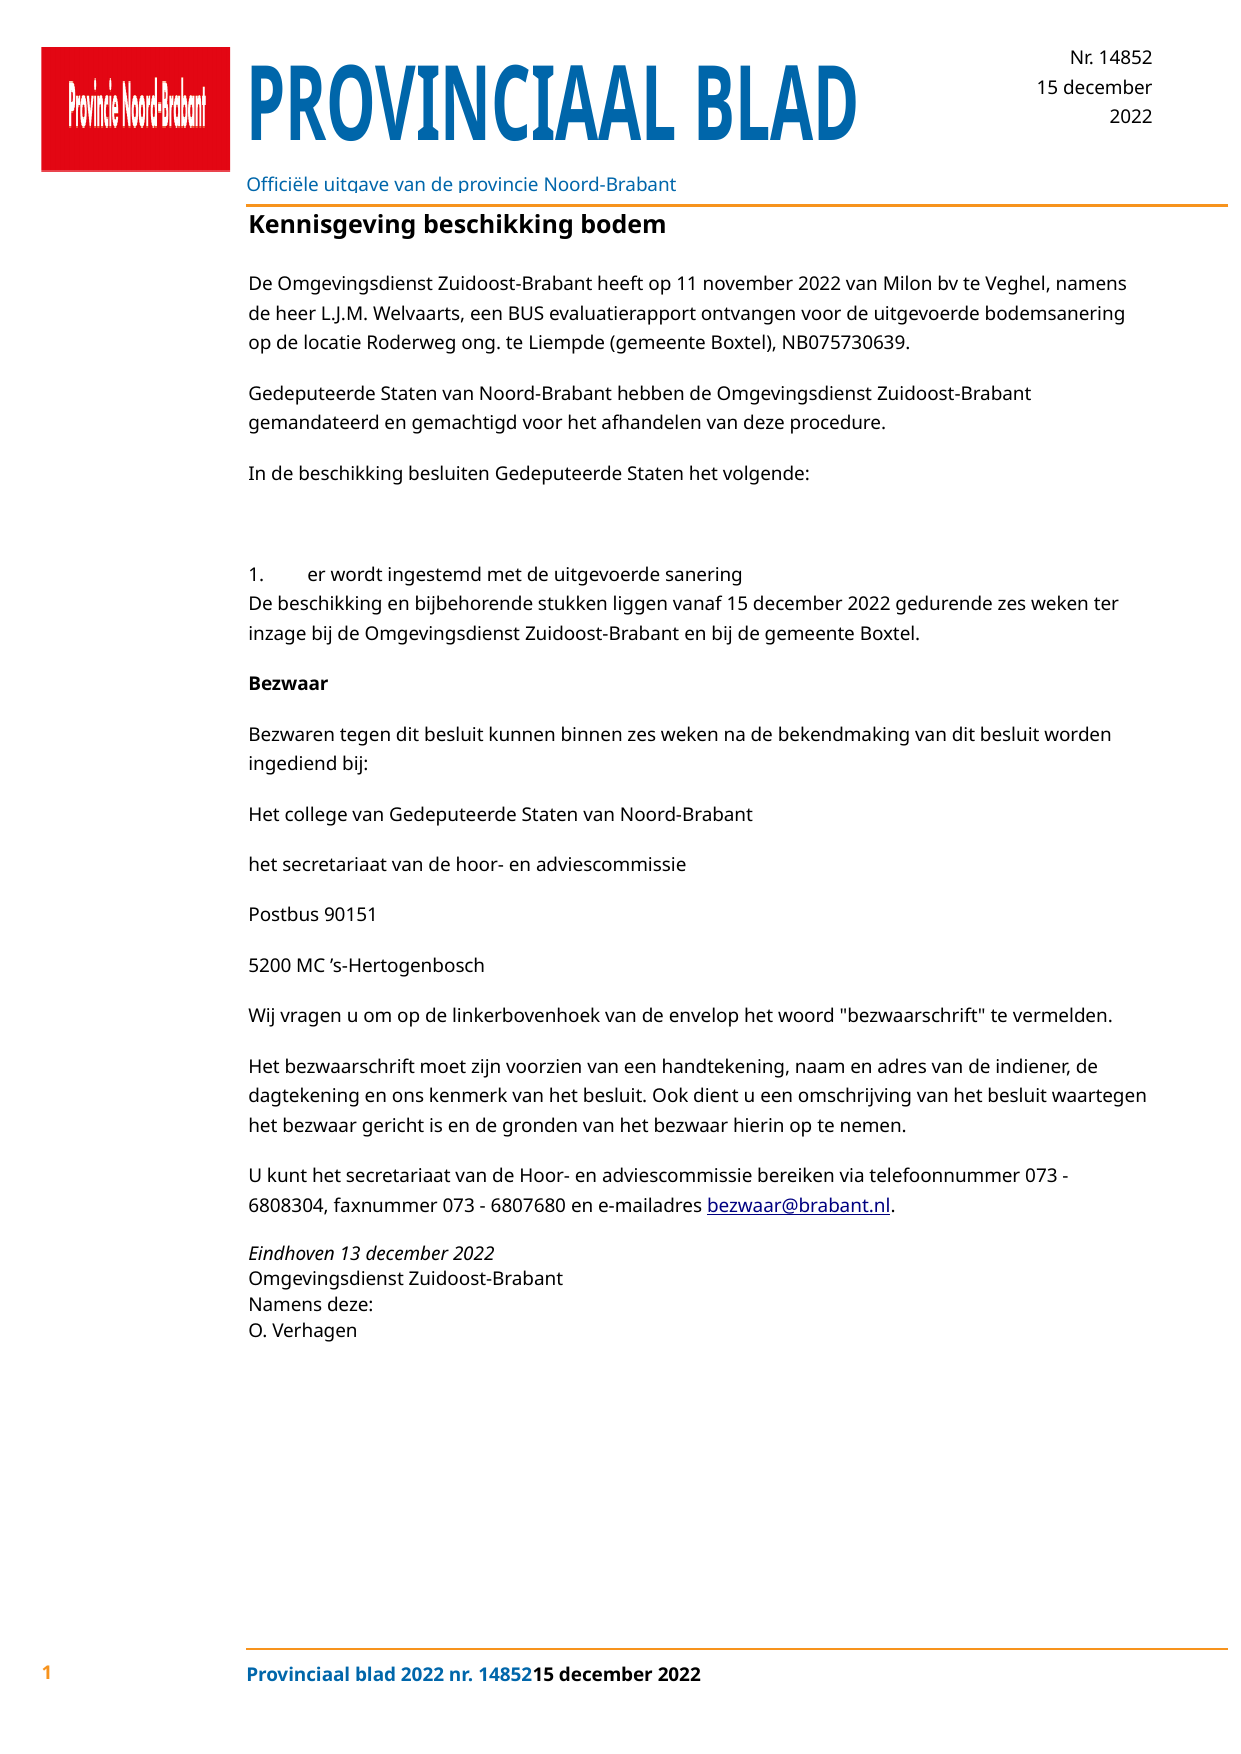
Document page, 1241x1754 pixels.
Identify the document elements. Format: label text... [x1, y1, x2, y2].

list er wordt ingestemd met de uitgevoerde sanering [248, 561, 1152, 586]
text Het college van Gedeputeerde Staten van Noord-Brabant [248, 801, 1152, 826]
text Het bezwaarschrift moet zijn voorzien van een handtekening, naam en adres van de indiener, de dagtekening en ons kenmerk van het besluit. Ook dient u een omschrijving van het besluit waartegen het bezwaar gericht is en de gronden van het bezwaar hierin op te nemen. [248, 1053, 1152, 1138]
text Kennisgeving beschikking bodem [248, 207, 1152, 241]
text Bezwaar [248, 670, 1152, 696]
text Omgevingsdienst Zuidoost-Brabant [248, 1266, 1152, 1291]
text O. Verhagen [248, 1317, 1152, 1343]
picture [41, 47, 231, 172]
text De beschikking en bijbehorende stukken liggen vanaf 15 december 2022 gedurende zes weken ter inzage bij de Omgevingsdienst Zuidoost-Brabant en bij de gemeente Boxtel. [248, 590, 1152, 646]
text Bezwaren tegen dit besluit kunnen binnen zes weken na de bekendmaking van dit besluit worden ingediend bij: [248, 721, 1152, 776]
text De Omgevingsdienst Zuidoost-Brabant heeft op 11 november 2022 van Milon bv te Veghel, namens de heer L.J.M. Welvaarts, een BUS evaluatierapport ontvangen voor de uitgevoerde bodemsanering op de locatie Roderweg ong. te Liempde (gemeente Boxtel), NB075730639. [248, 270, 1152, 355]
text het secretariaat van de hoor- en adviescommissie [248, 851, 1152, 877]
text Eindhoven 13 december 2022 [248, 1240, 1152, 1266]
text 5200 MC ’s-Hertogenbosch [248, 952, 1152, 978]
text Wij vragen u om op de linkerbovenhoek van de envelop het woord "bezwaarschrift" te vermelden. [248, 1002, 1152, 1028]
text Gedeputeerde Staten van Noord-Brabant hebben de Omgevingsdienst Zuidoost-Brabant gemandateerd en gemachtigd voor het afhandelen van deze procedure. [248, 380, 1152, 435]
text In de beschikking besluiten Gedeputeerde Staten het volgende: [248, 460, 1152, 486]
text Postbus 90151 [248, 902, 1152, 927]
text U kunt het secretariaat van de Hoor- en adviescommissie bereiken via telefoonnummer 073 - 6808304, faxnummer 073 - 6807680 en e-mailadres bezwaar@brabant.nl. [248, 1162, 1152, 1218]
text Namens deze: [248, 1291, 1152, 1317]
